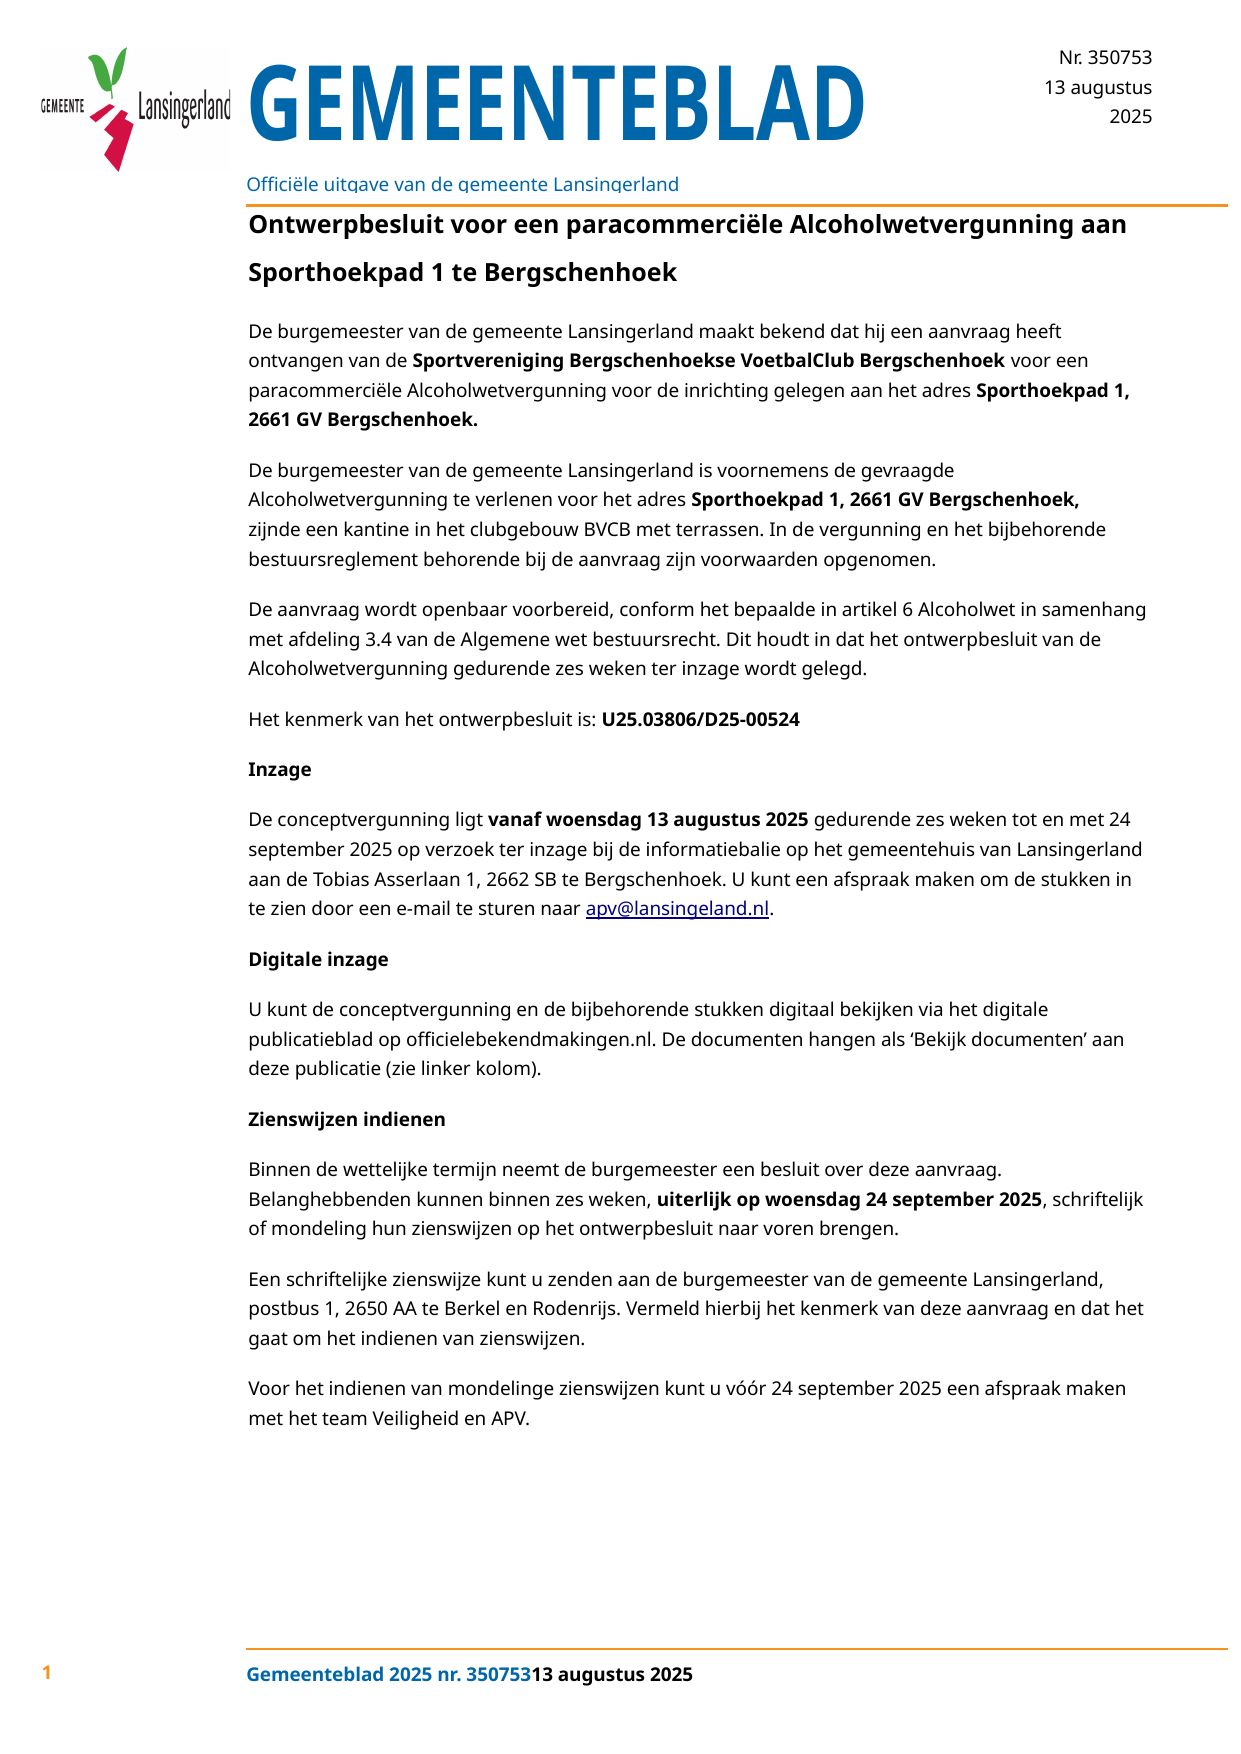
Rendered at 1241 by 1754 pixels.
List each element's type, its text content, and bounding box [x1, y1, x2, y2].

text Ontwerpbesluit voor een paracommerciële Alcoholwetvergunning aan Sporthoekpad 1 te Bergschenhoek [248, 207, 1152, 288]
text De conceptvergunning ligt vanaf woensdag 13 augustus 2025 gedurende zes weken tot en met 24 september 2025 op verzoek ter inzage bij de informatiebalie op het gemeentehuis van Lansingerland aan de Tobias Asserlaan 1, 2662 SB te Bergschenhoek. U kunt een afspraak maken om de stukken in te zien door een e-mail te sturen naar apv@lansingeland.nl. [248, 807, 1152, 921]
text De aanvraag wordt openbaar voorbereid, conform het bepaalde in artikel 6 Alcoholwet in samenhang met afdeling 3.4 van de Algemene wet bestuursrecht. Dit houdt in dat het ontwerpbesluit van de Alcoholwetvergunning gedurende zes weken ter inzage wordt gelegd. [248, 596, 1152, 681]
text Een schriftelijke zienswijze kunt u zenden aan de burgemeester van de gemeente Lansingerland, postbus 1, 2650 AA te Berkel en Rodenrijs. Vermeld hierbij het kenmerk van deze aanvraag en dat het gaat om het indienen van zienswijzen. [248, 1266, 1152, 1351]
picture [41, 47, 231, 172]
text Binnen de wettelijke termijn neemt de burgemeester een besluit over deze aanvraag. Belanghebbenden kunnen binnen zes weken, uiterlijk op woensdag 24 september 2025, schriftelijk of mondeling hun zienswijzen op het ontwerpbesluit naar voren brengen. [248, 1156, 1152, 1241]
text Inzage [248, 756, 1152, 782]
text Voor het indienen van mondelinge zienswijzen kunt u vóór 24 september 2025 een afspraak maken met het team Veiligheid en APV. [248, 1375, 1152, 1431]
text U kunt de conceptvergunning en de bijbehorende stukken digitaal bekijken via het digitale publicatieblad op officielebekendmakingen.nl. De documenten hangen als ‘Bekijk documenten’ aan deze publicatie (zie linker kolom). [248, 996, 1152, 1081]
text De burgemeester van de gemeente Lansingerland maakt bekend dat hij een aanvraag heeft ontvangen van de Sportvereniging Bergschenhoekse VoetbalClub Bergschenhoek voor een paracommerciële Alcoholwetvergunning voor de inrichting gelegen aan het adres Sporthoekpad 1, 2661 GV Bergschenhoek. [248, 318, 1152, 432]
text Het kenmerk van het ontwerpbesluit is: U25.03806/D25-00524 [248, 706, 1152, 732]
text Digitale inzage [248, 946, 1152, 972]
text De burgemeester van de gemeente Lansingerland is voornemens de gevraagde Alcoholwetvergunning te verlenen voor het adres Sporthoekpad 1, 2661 GV Bergschenhoek, zijnde een kantine in het clubgebouw BVCB met terrassen. In de vergunning en het bijbehorende bestuursreglement behorende bij de aanvraag zijn voorwaarden opgenomen. [248, 457, 1152, 572]
text Zienswijzen indienen [248, 1106, 1152, 1132]
